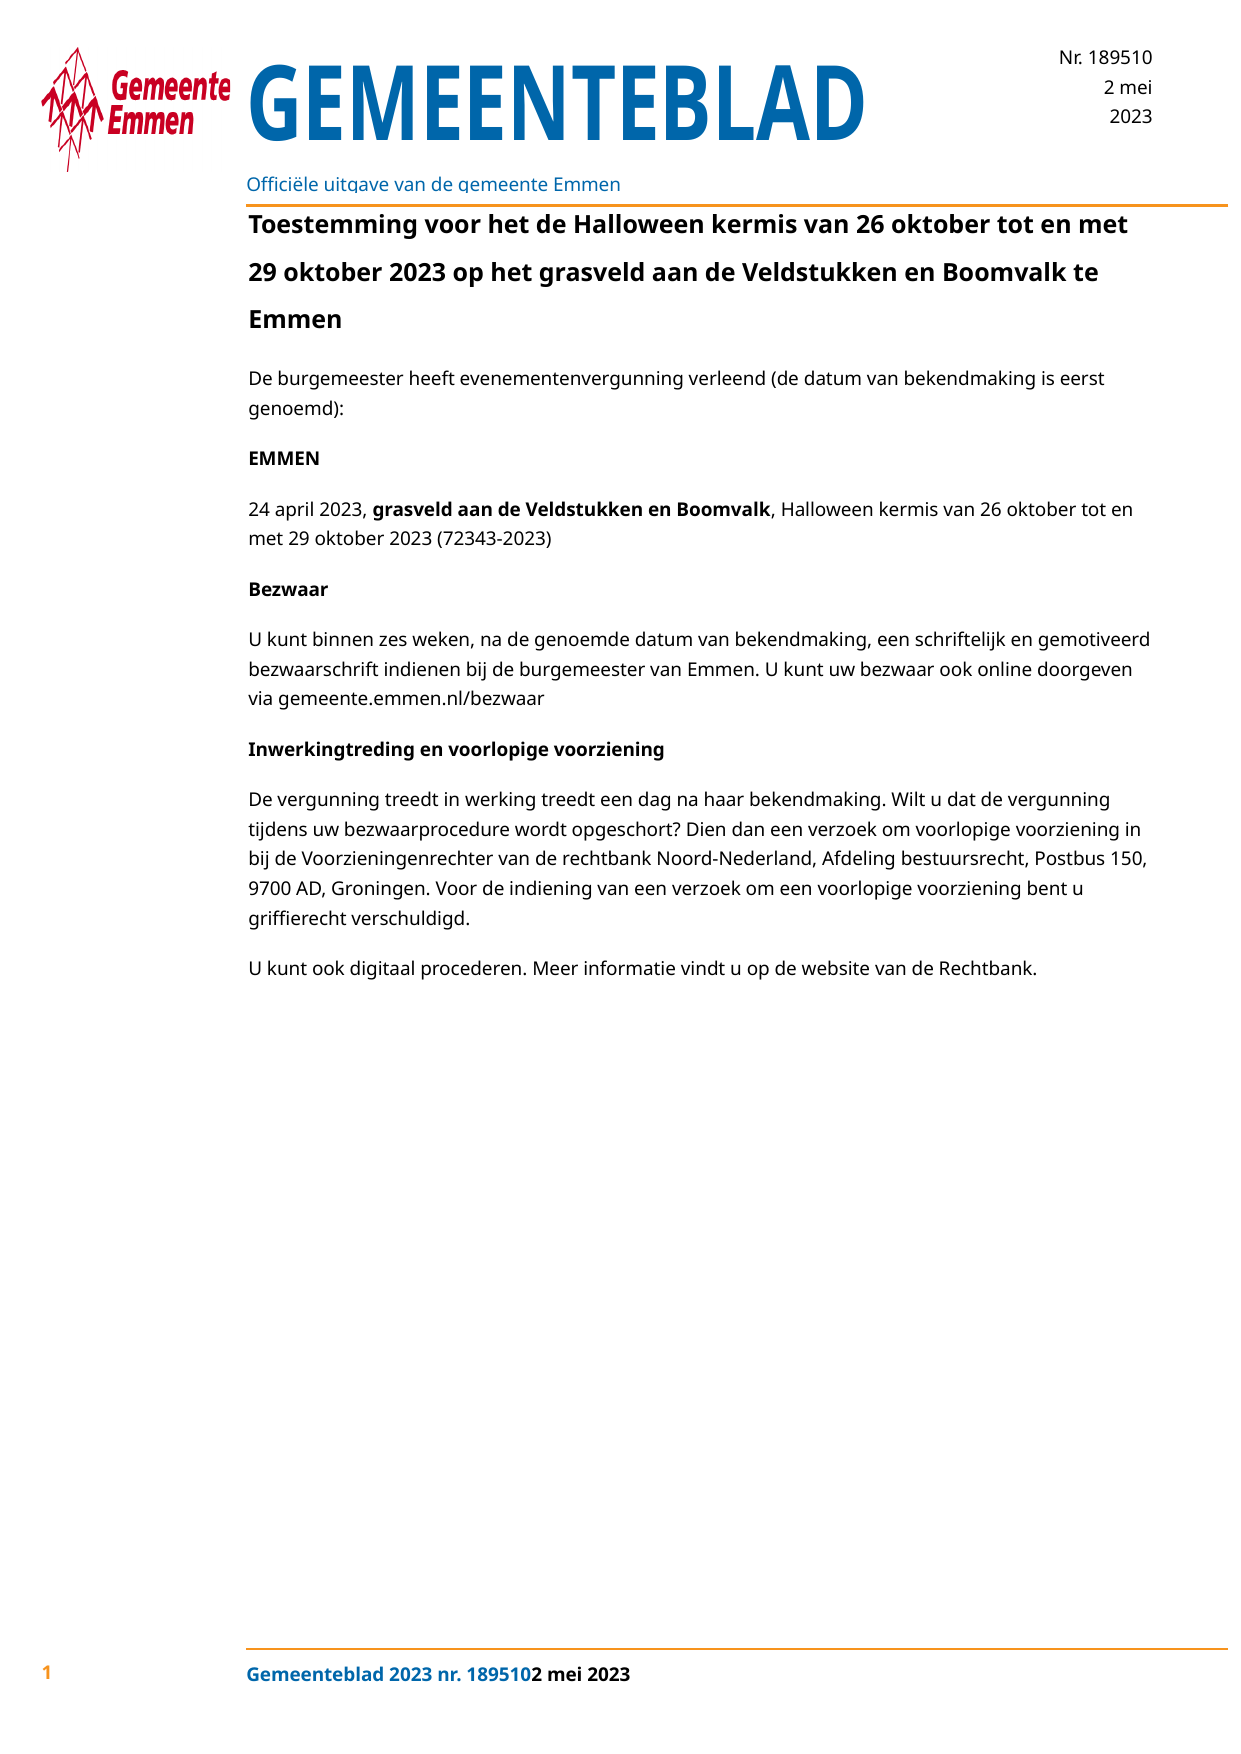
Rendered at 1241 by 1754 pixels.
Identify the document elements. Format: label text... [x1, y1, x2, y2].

text De burgemeester heeft evenementenvergunning verleend (de datum van bekendmaking is eerst genoemd): [248, 366, 1152, 421]
text Toestemming voor het de Halloween kermis van 26 oktober tot en met 29 oktober 2023 op het grasveld aan de Veldstukken en Boomvalk te Emmen [248, 207, 1152, 336]
text Bezwaar [248, 576, 1152, 602]
text U kunt ook digitaal procederen. Meer informatie vindt u op de website van de Rechtbank. [248, 955, 1152, 981]
picture [41, 47, 231, 172]
text 24 april 2023, grasveld aan de Veldstukken en Boomvalk, Halloween kermis van 26 oktober tot en met 29 oktober 2023 (72343-2023) [248, 496, 1152, 551]
text De vergunning treedt in werking treedt een dag na haar bekendmaking. Wilt u dat de vergunning tijdens uw bezwaarprocedure wordt opgeschort? Dien dan een verzoek om voorlopige voorziening in bij de Voorzieningenrechter van de rechtbank Noord-Nederland, Afdeling bestuursrecht, Postbus 150, 9700 AD, Groningen. Voor de indiening van een verzoek om een voorlopige voorziening bent u griffierecht verschuldigd. [248, 786, 1152, 930]
text Inwerkingtreding en voorlopige voorziening [248, 736, 1152, 762]
text EMMEN [248, 446, 1152, 471]
text U kunt binnen zes weken, na de genoemde datum van bekendmaking, een schriftelijk en gemotiveerd bezwaarschrift indienen bij de burgemeester van Emmen. U kunt uw bezwaar ook online doorgeven via gemeente.emmen.nl/bezwaar [248, 626, 1152, 711]
